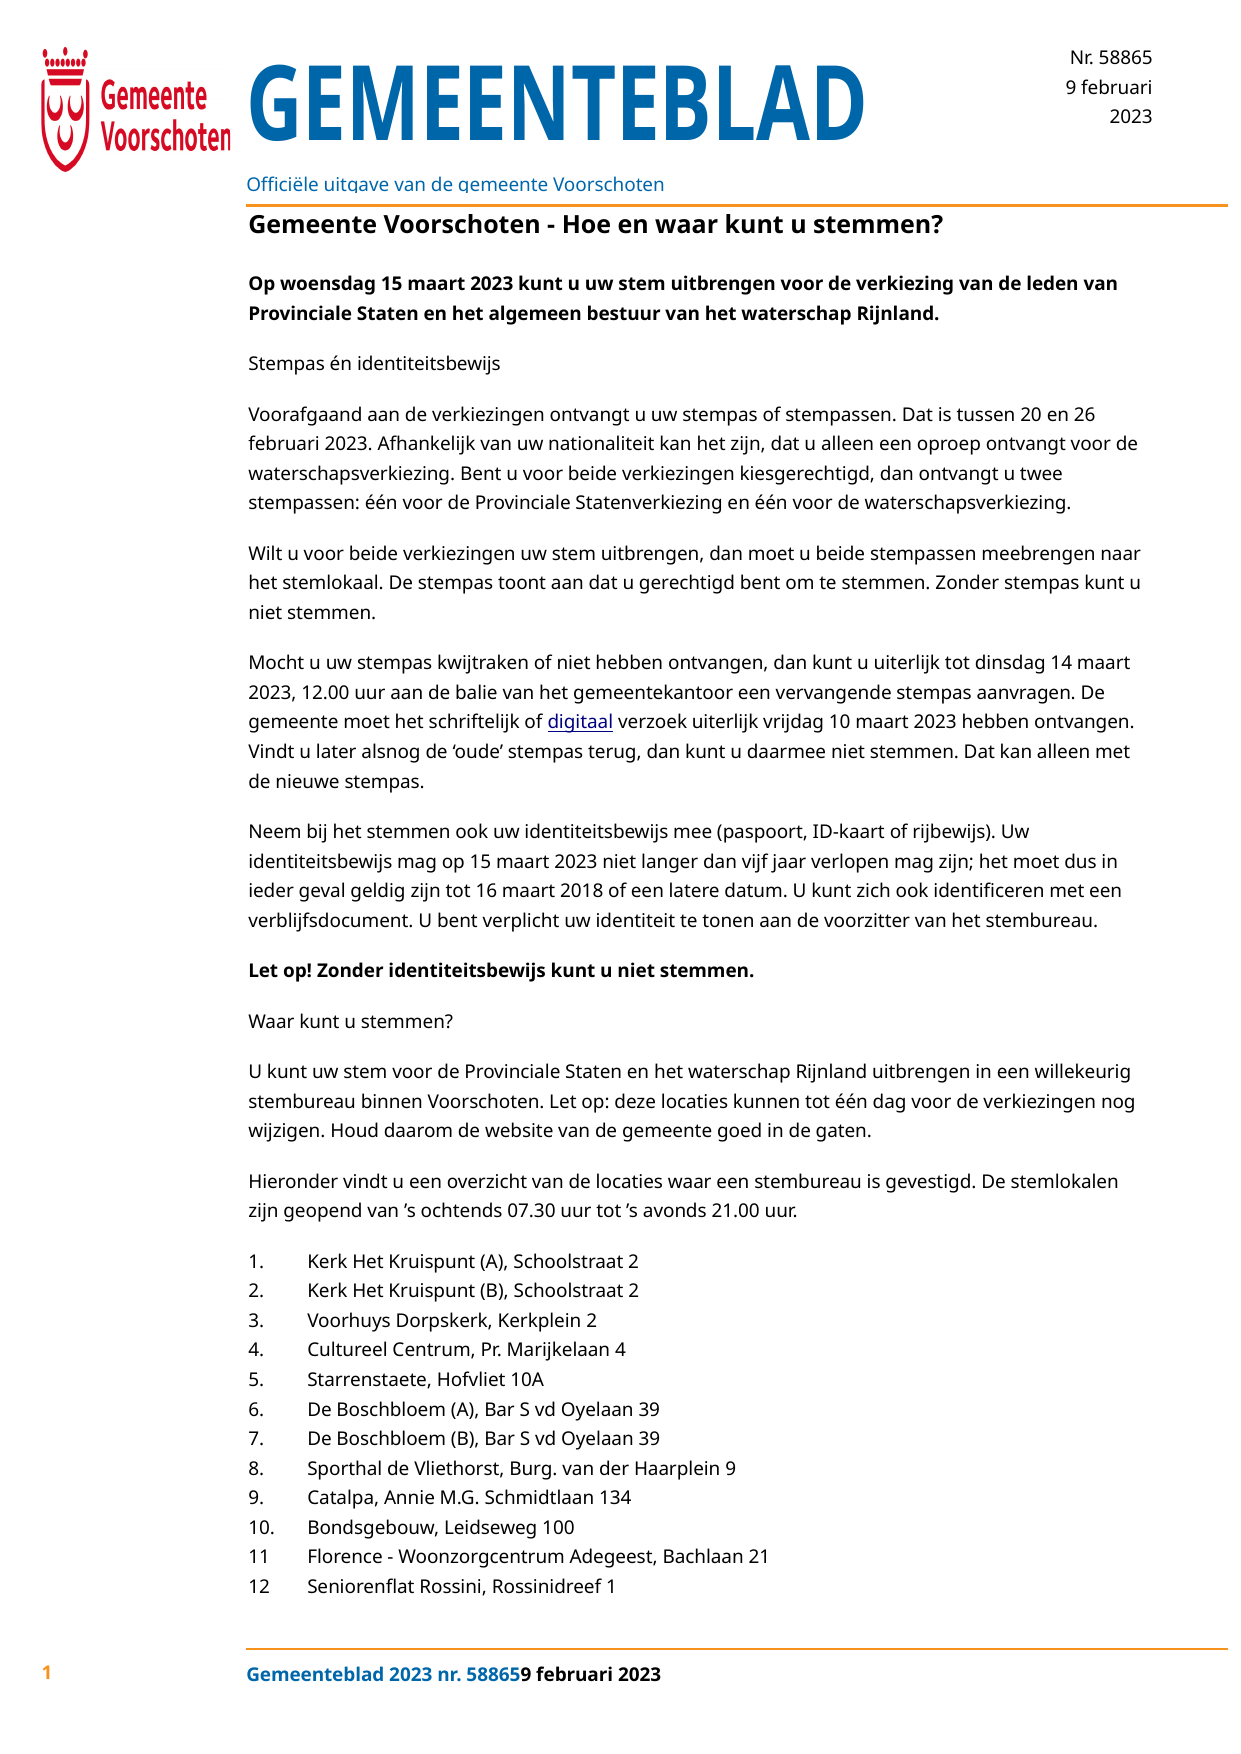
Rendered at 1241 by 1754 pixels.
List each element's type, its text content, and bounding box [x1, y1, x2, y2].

list Catalpa, Annie M.G. Schmidtlaan 134 [248, 1484, 1152, 1510]
text U kunt uw stem voor de Provinciale Staten en het waterschap Rijnland uitbrengen in een willekeurig stembureau binnen Voorschoten. Let op: deze locaties kunnen tot één dag voor de verkiezingen nog wijzigen. Houd daarom de website van de gemeente goed in de gaten. [248, 1058, 1152, 1143]
list Seniorenflat Rossini, Rossinidreef 1 [248, 1573, 1152, 1599]
text Op woensdag 15 maart 2023 kunt u uw stem uitbrengen voor de verkiezing van de leden van Provinciale Staten en het algemeen bestuur van het waterschap Rijnland. [248, 270, 1152, 326]
picture [41, 47, 231, 172]
list Sporthal de Vliethorst, Burg. van der Haarplein 9 [248, 1455, 1152, 1481]
text Stempas én identiteitsbewijs [248, 350, 1152, 376]
list Florence - Woonzorgcentrum Adegeest, Bachlaan 21 [248, 1544, 1152, 1569]
list De Boschbloem (B), Bar S vd Oyelaan 39 [248, 1425, 1152, 1451]
list Bondsgebouw, Leidseweg 100 [248, 1514, 1152, 1540]
list Kerk Het Kruispunt (A), Schoolstraat 2 [248, 1248, 1152, 1273]
list Kerk Het Kruispunt (B), Schoolstraat 2 [248, 1277, 1152, 1303]
text Voorafgaand aan de verkiezingen ontvangt u uw stempas of stempassen. Dat is tussen 20 en 26 februari 2023. Afhankelijk van uw nationaliteit kan het zijn, dat u alleen een oproep ontvangt voor de waterschapsverkiezing. Bent u voor beide verkiezingen kiesgerechtigd, dan ontvangt u twee stempassen: één voor de Provinciale Statenverkiezing en één voor de waterschapsverkiezing. [248, 401, 1152, 515]
text Let op! Zonder identiteitsbewijs kunt u niet stemmen. [248, 957, 1152, 983]
text Waar kunt u stemmen? [248, 1008, 1152, 1033]
list Voorhuys Dorpskerk, Kerkplein 2 [248, 1307, 1152, 1333]
text Gemeente Voorschoten - Hoe en waar kunt u stemmen? [248, 207, 1152, 241]
text Hieronder vindt u een overzicht van de locaties waar een stembureau is gevestigd. De stemlokalen zijn geopend van ’s ochtends 07.30 uur tot ’s avonds 21.00 uur. [248, 1168, 1152, 1223]
text Neem bij het stemmen ook uw identiteitsbewijs mee (paspoort, ID-kaart of rijbewijs). Uw identiteitsbewijs mag op 15 maart 2023 niet langer dan vijf jaar verlopen mag zijn; het moet dus in ieder geval geldig zijn tot 16 maart 2018 of een latere datum. U kunt zich ook identificeren met een verblijfsdocument. U bent verplicht uw identiteit te tonen aan de voorzitter van het stembureau. [248, 818, 1152, 933]
list Starrenstaete, Hofvliet 10A [248, 1366, 1152, 1392]
list De Boschbloem (A), Bar S vd Oyelaan 39 [248, 1396, 1152, 1421]
list Cultureel Centrum, Pr. Marijkelaan 4 [248, 1337, 1152, 1362]
text Mocht u uw stempas kwijtraken of niet hebben ontvangen, dan kunt u uiterlijk tot dinsdag 14 maart 2023, 12.00 uur aan de balie van het gemeentekantoor een vervangende stempas aanvragen. De gemeente moet het schriftelijk of digitaal verzoek uiterlijk vrijdag 10 maart 2023 hebben ontvangen. Vindt u later alsnog de ‘oude’ stempas terug, dan kunt u daarmee niet stemmen. Dat kan alleen met de nieuwe stempas. [248, 649, 1152, 793]
text Wilt u voor beide verkiezingen uw stem uitbrengen, dan moet u beide stempassen meebrengen naar het stemlokaal. De stempas toont aan dat u gerechtigd bent om te stemmen. Zonder stempas kunt u niet stemmen. [248, 540, 1152, 625]
